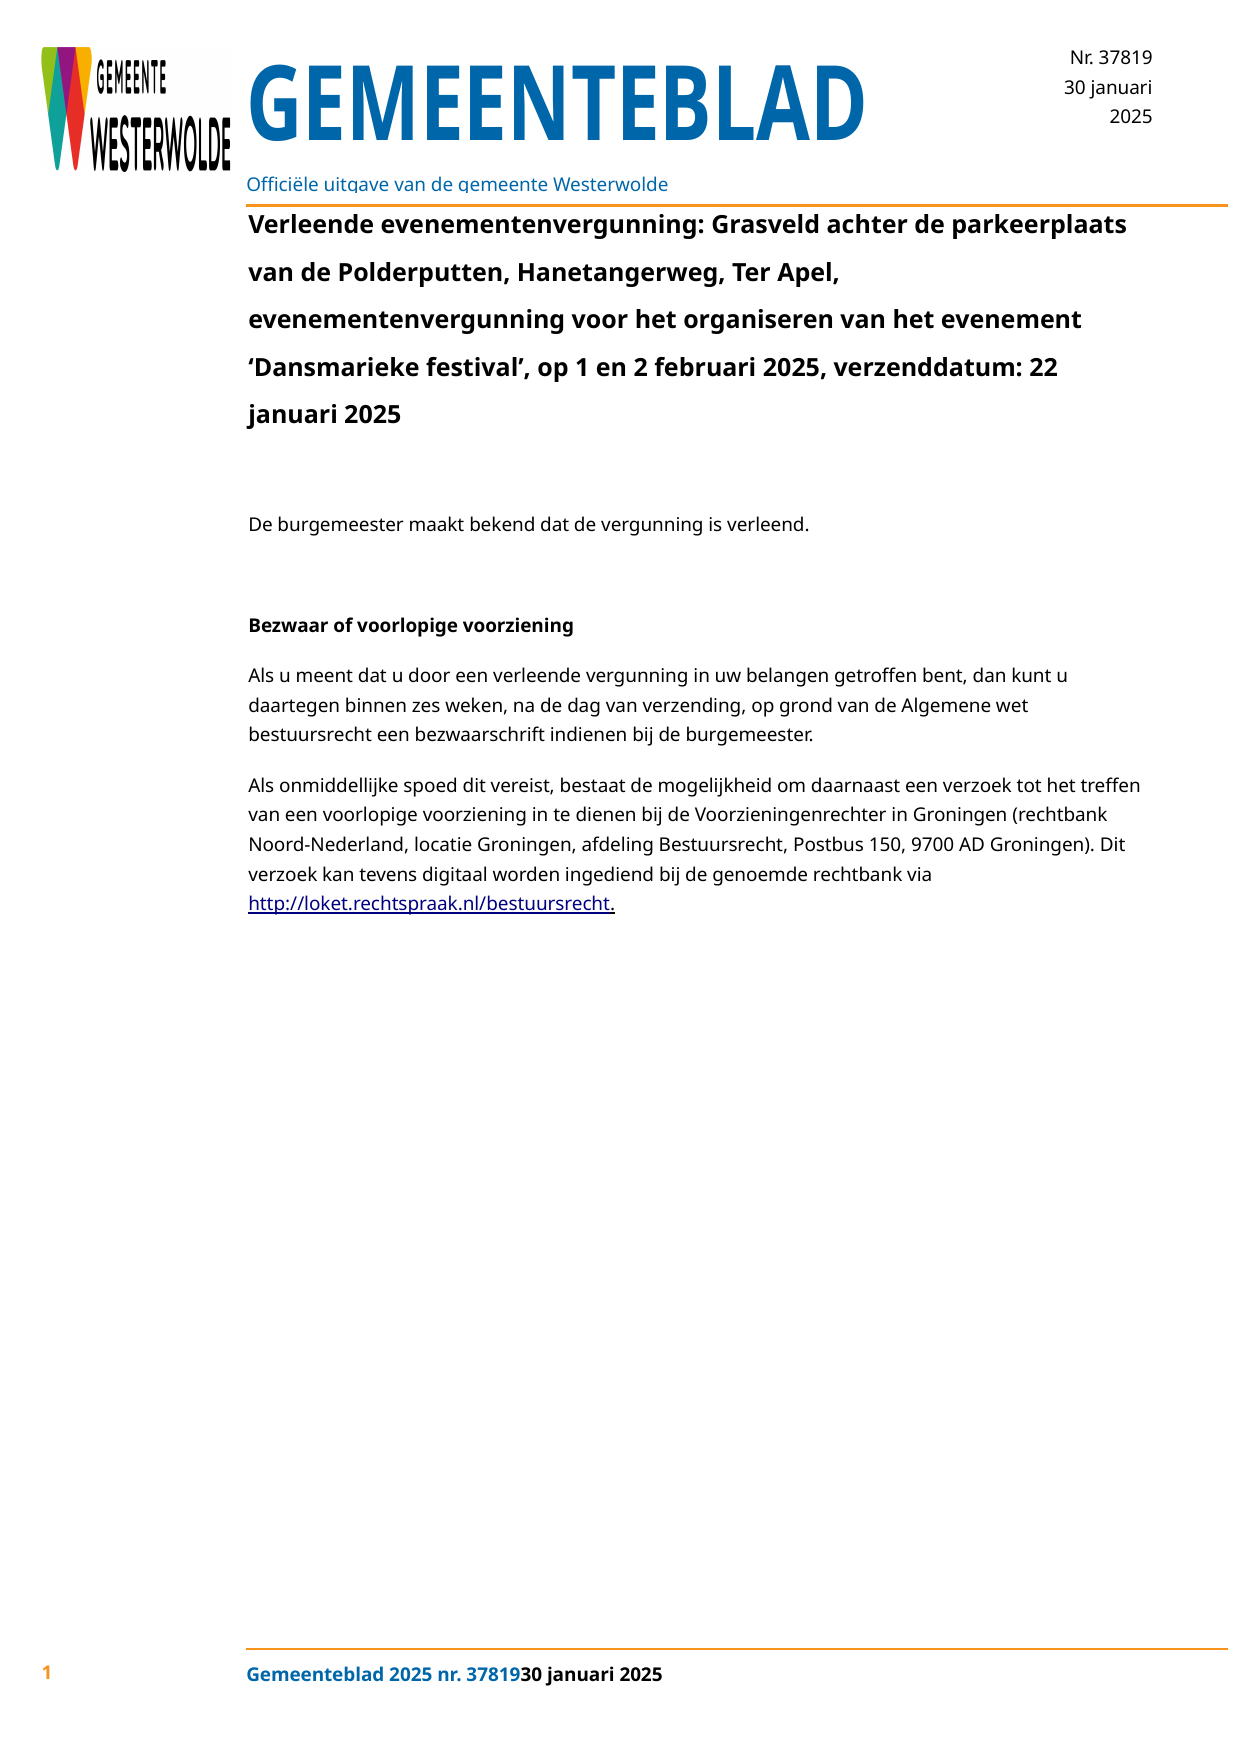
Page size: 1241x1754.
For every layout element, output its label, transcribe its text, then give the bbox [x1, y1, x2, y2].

picture [41, 47, 231, 172]
text De burgemeester maakt bekend dat de vergunning is verleend. [248, 511, 1152, 537]
text Als u meent dat u door een verleende vergunning in uw belangen getroffen bent, dan kunt u daartegen binnen zes weken, na de dag van verzending, op grond van de Algemene wet bestuursrecht een bezwaarschrift indienen bij de burgemeester. [248, 662, 1152, 747]
text Bezwaar of voorlopige voorziening [248, 612, 1152, 638]
text Als onmiddellijke spoed dit vereist, bestaat de mogelijkheid om daarnaast een verzoek tot het treffen van een voorlopige voorziening in te dienen bij de Voorzieningenrechter in Groningen (rechtbank Noord-Nederland, locatie Groningen, afdeling Bestuursrecht, Postbus 150, 9700 AD Groningen). Dit verzoek kan tevens digitaal worden ingediend bij de genoemde rechtbank via http://loket.rechtspraak.nl/bestuursrecht. [248, 772, 1152, 916]
text Verleende evenementenvergunning: Grasveld achter de parkeerplaats van de Polderputten, Hanetangerweg, Ter Apel, evenementenvergunning voor het organiseren van het evenement ‘Dansmarieke festival’, op 1 en 2 februari 2025, verzenddatum: 22 januari 2025 [248, 207, 1152, 431]
